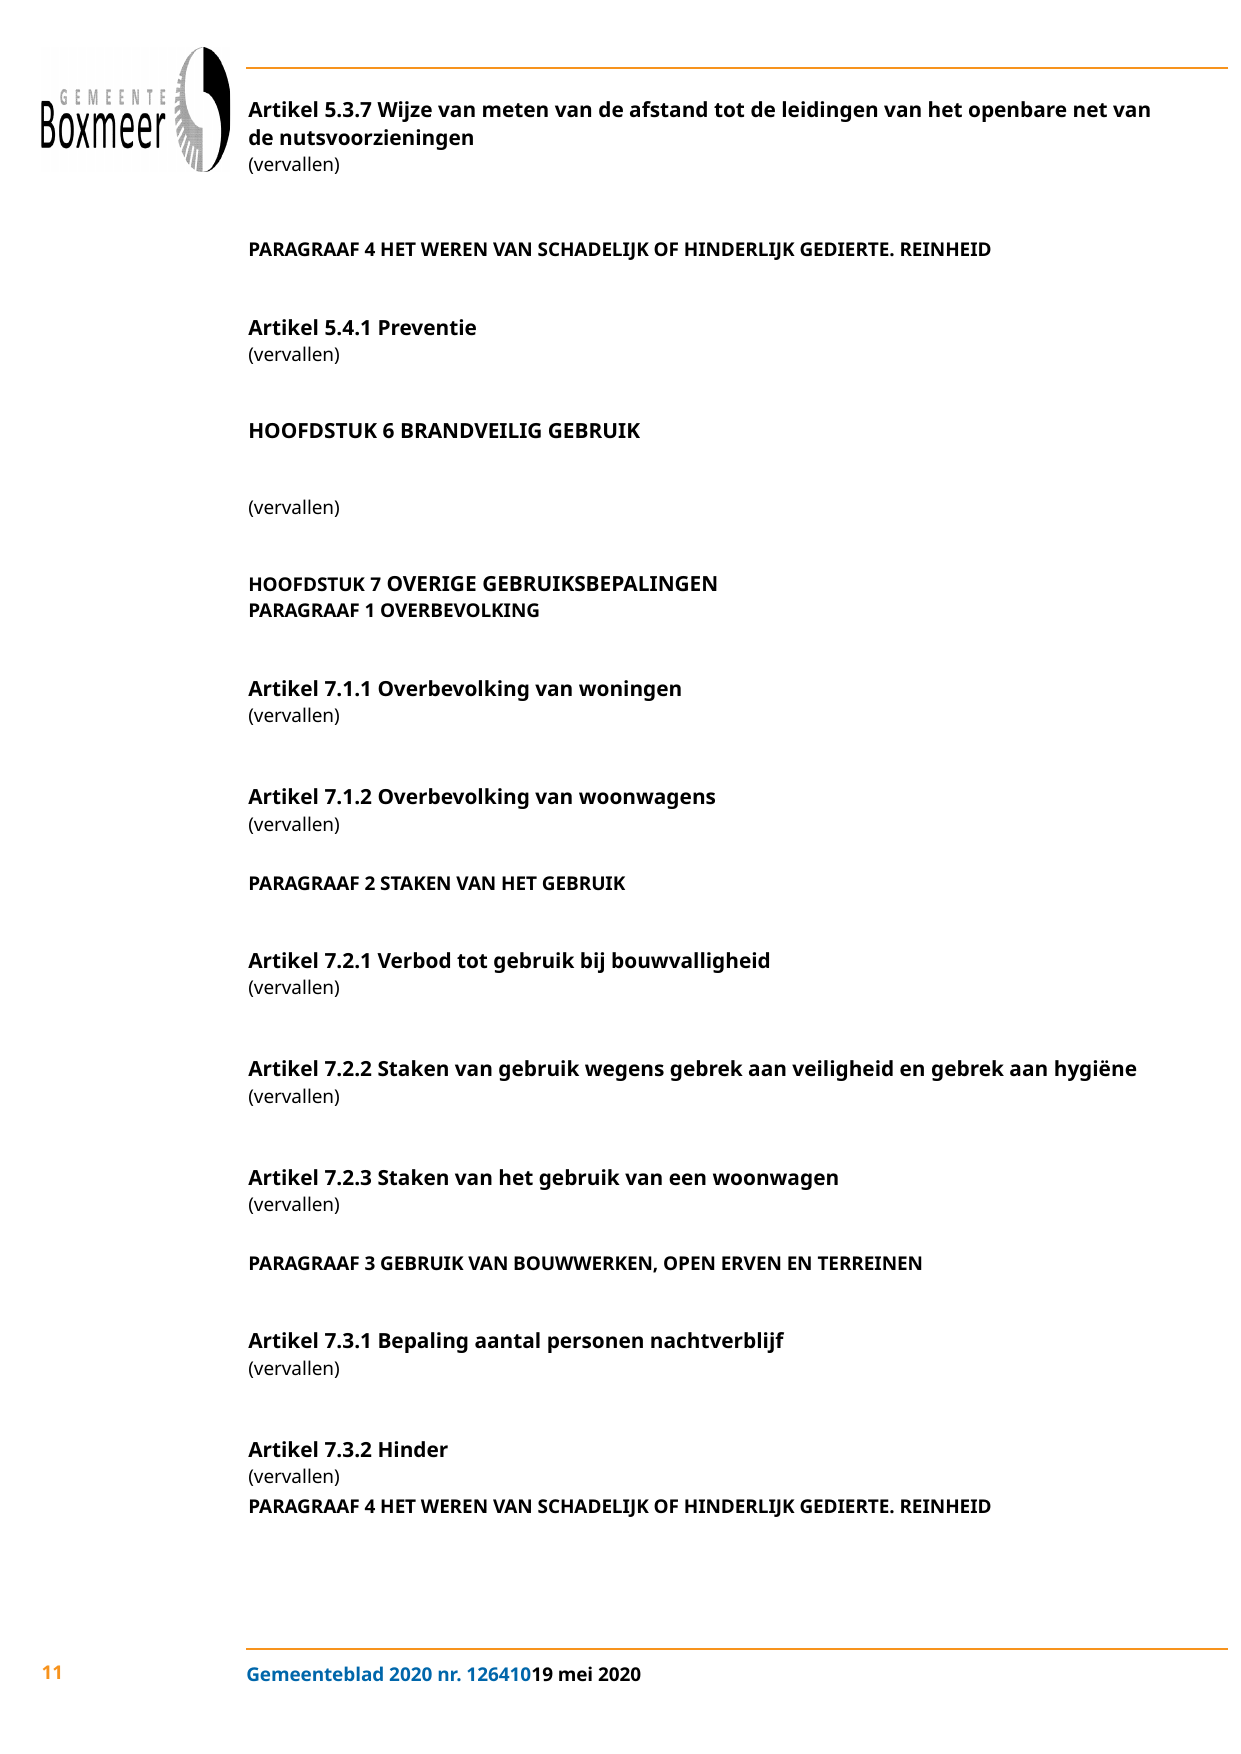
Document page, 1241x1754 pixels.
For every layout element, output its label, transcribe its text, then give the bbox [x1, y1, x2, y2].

text Artikel 7.2.3 Staken van het gebruik van een woonwagen [248, 1163, 1152, 1191]
text (vervallen) [248, 811, 1152, 836]
text Artikel 7.2.1 Verbod tot gebruik bij bouwvalligheid [248, 946, 1152, 974]
text (vervallen) [248, 1191, 1152, 1217]
text Artikel 5.3.7 Wijze van meten van de afstand tot de leidingen van het openbare net van de nutsvoorzieningen [248, 95, 1152, 152]
text Artikel 7.1.2 Overbevolking van woonwagens [248, 782, 1152, 811]
text PARAGRAAF 1 OVERBEVOLKING [248, 598, 1152, 623]
text (vervallen) [248, 974, 1152, 1000]
text Artikel 5.4.1 Preventie [248, 313, 1152, 341]
text PARAGRAAF 4 HET WEREN VAN SCHADELIJK OF HINDERLIJK GEDIERTE. REINHEID [248, 237, 1152, 262]
text PARAGRAAF 2 STAKEN VAN HET GEBRUIK [248, 870, 1152, 896]
text Artikel 7.2.2 Staken van gebruik wegens gebrek aan veiligheid en gebrek aan hygiëne [248, 1054, 1152, 1083]
text (vervallen) [248, 341, 1152, 367]
text Artikel 7.1.1 Overbevolking van woningen [248, 674, 1152, 702]
text (vervallen) [248, 1463, 1152, 1489]
picture [41, 47, 231, 172]
text Artikel 7.3.2 Hinder [248, 1435, 1152, 1463]
text Artikel 7.3.1 Bepaling aantal personen nachtverblijf [248, 1327, 1152, 1355]
text HOOFDSTUK 7 OVERIGE GEBRUIKSBEPALINGEN [248, 569, 1152, 598]
text (vervallen) [248, 1355, 1152, 1381]
text (vervallen) [248, 152, 1152, 177]
text PARAGRAAF 3 GEBRUIK VAN BOUWWERKEN, OPEN ERVEN EN TERREINEN [248, 1251, 1152, 1276]
text (vervallen) [248, 702, 1152, 728]
text (vervallen) [248, 1083, 1152, 1109]
text HOOFDSTUK 6 BRANDVEILIG GEBRUIK [248, 416, 1152, 445]
text PARAGRAAF 4 HET WEREN VAN SCHADELIJK OF HINDERLIJK GEDIERTE. REINHEID [248, 1493, 1152, 1519]
text (vervallen) [248, 494, 1152, 520]
